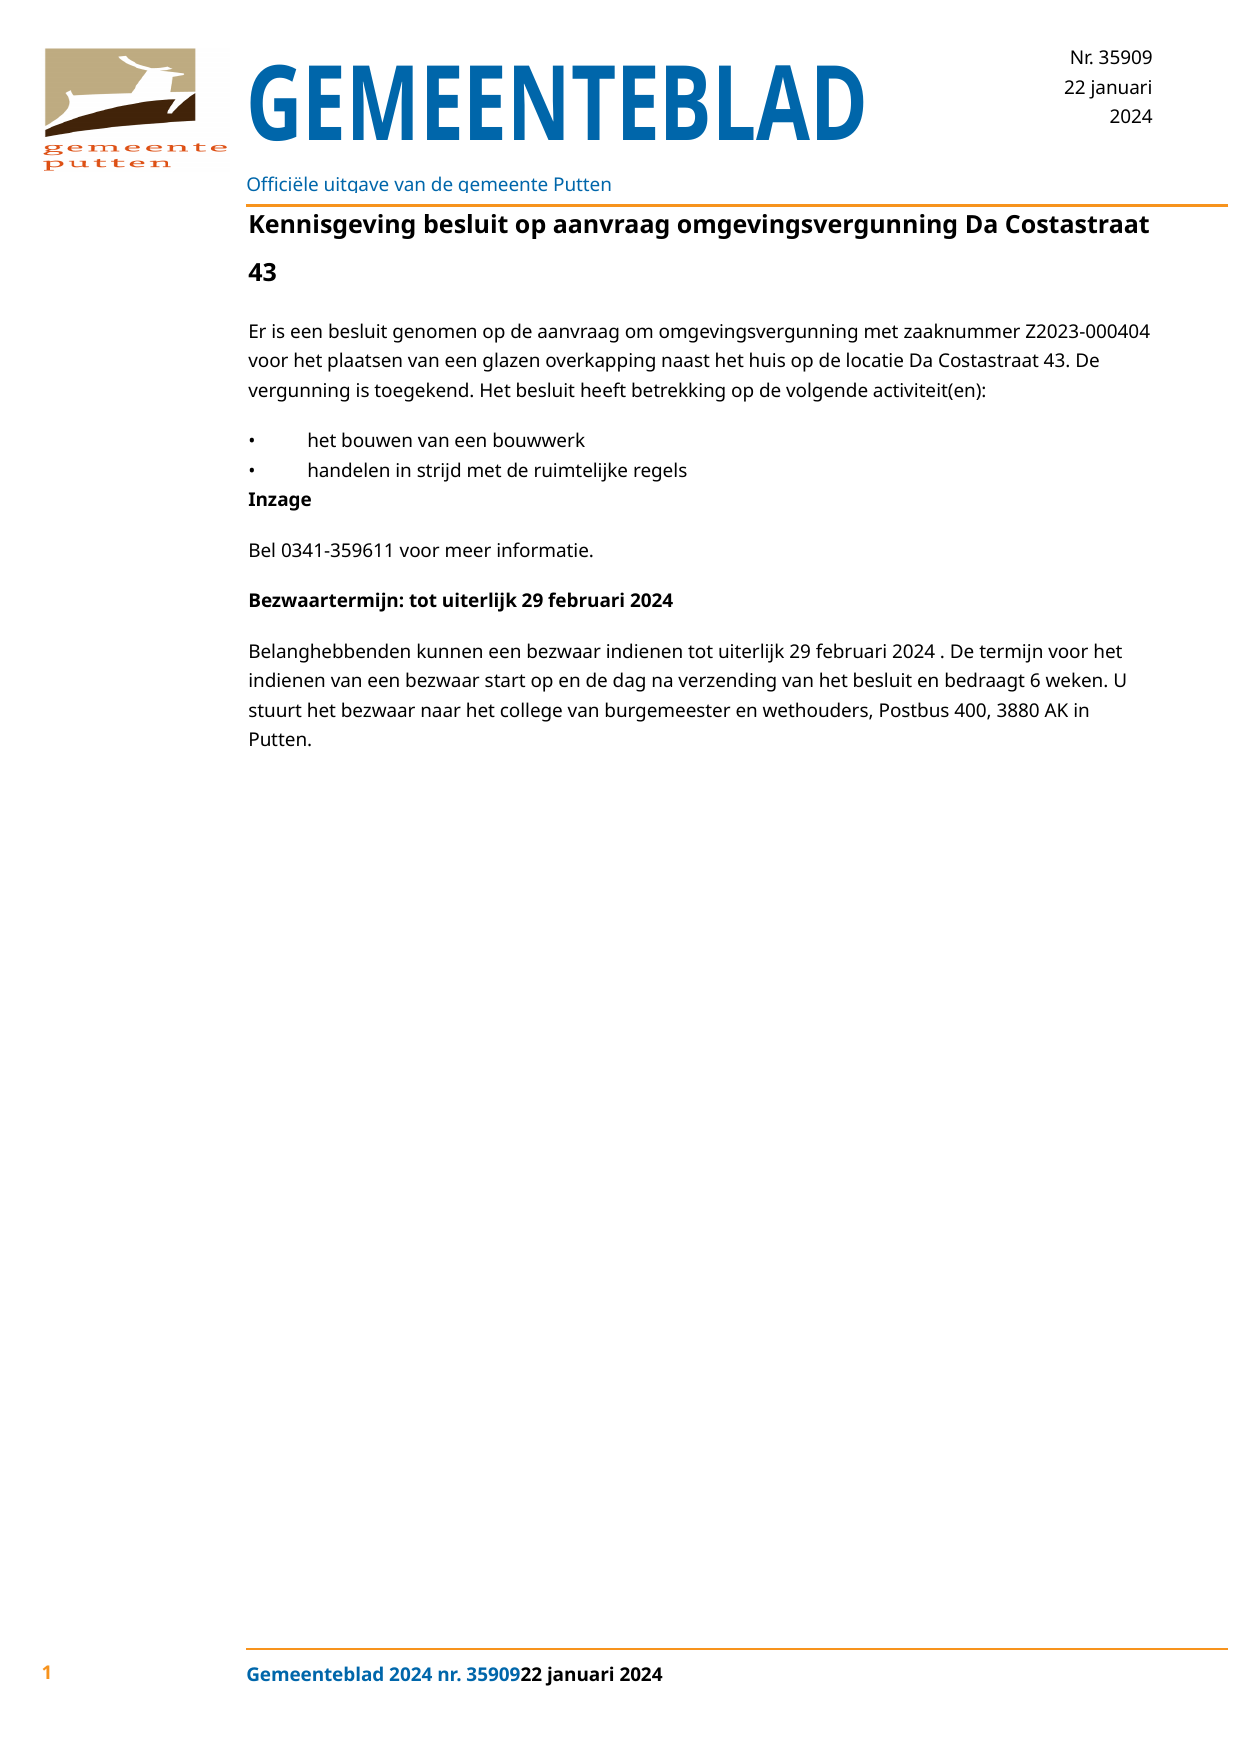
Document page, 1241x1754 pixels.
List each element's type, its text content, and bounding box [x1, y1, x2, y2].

list het bouwen van een bouwwerk [248, 427, 1152, 453]
text Bezwaartermijn: tot uiterlijk 29 februari 2024 [248, 587, 1152, 613]
picture [41, 47, 231, 172]
text Bel 0341-359611 voor meer informatie. [248, 537, 1152, 563]
text Belanghebbenden kunnen een bezwaar indienen tot uiterlijk 29 februari 2024 . De termijn voor het indienen van een bezwaar start op en de dag na verzending van het besluit en bedraagt 6 weken. U stuurt het bezwaar naar het college van burgemeester en wethouders, Postbus 400, 3880 AK in Putten. [248, 638, 1152, 752]
list handelen in strijd met de ruimtelijke regels [248, 457, 1152, 483]
text Inzage [248, 487, 1152, 512]
text Kennisgeving besluit op aanvraag omgevingsvergunning Da Costastraat 43 [248, 207, 1152, 288]
text Er is een besluit genomen op de aanvraag om omgevingsvergunning met zaaknummer Z2023-000404 voor het plaatsen van een glazen overkapping naast het huis op de locatie Da Costastraat 43. De vergunning is toegekend. Het besluit heeft betrekking op de volgende activiteit(en): [248, 318, 1152, 403]
